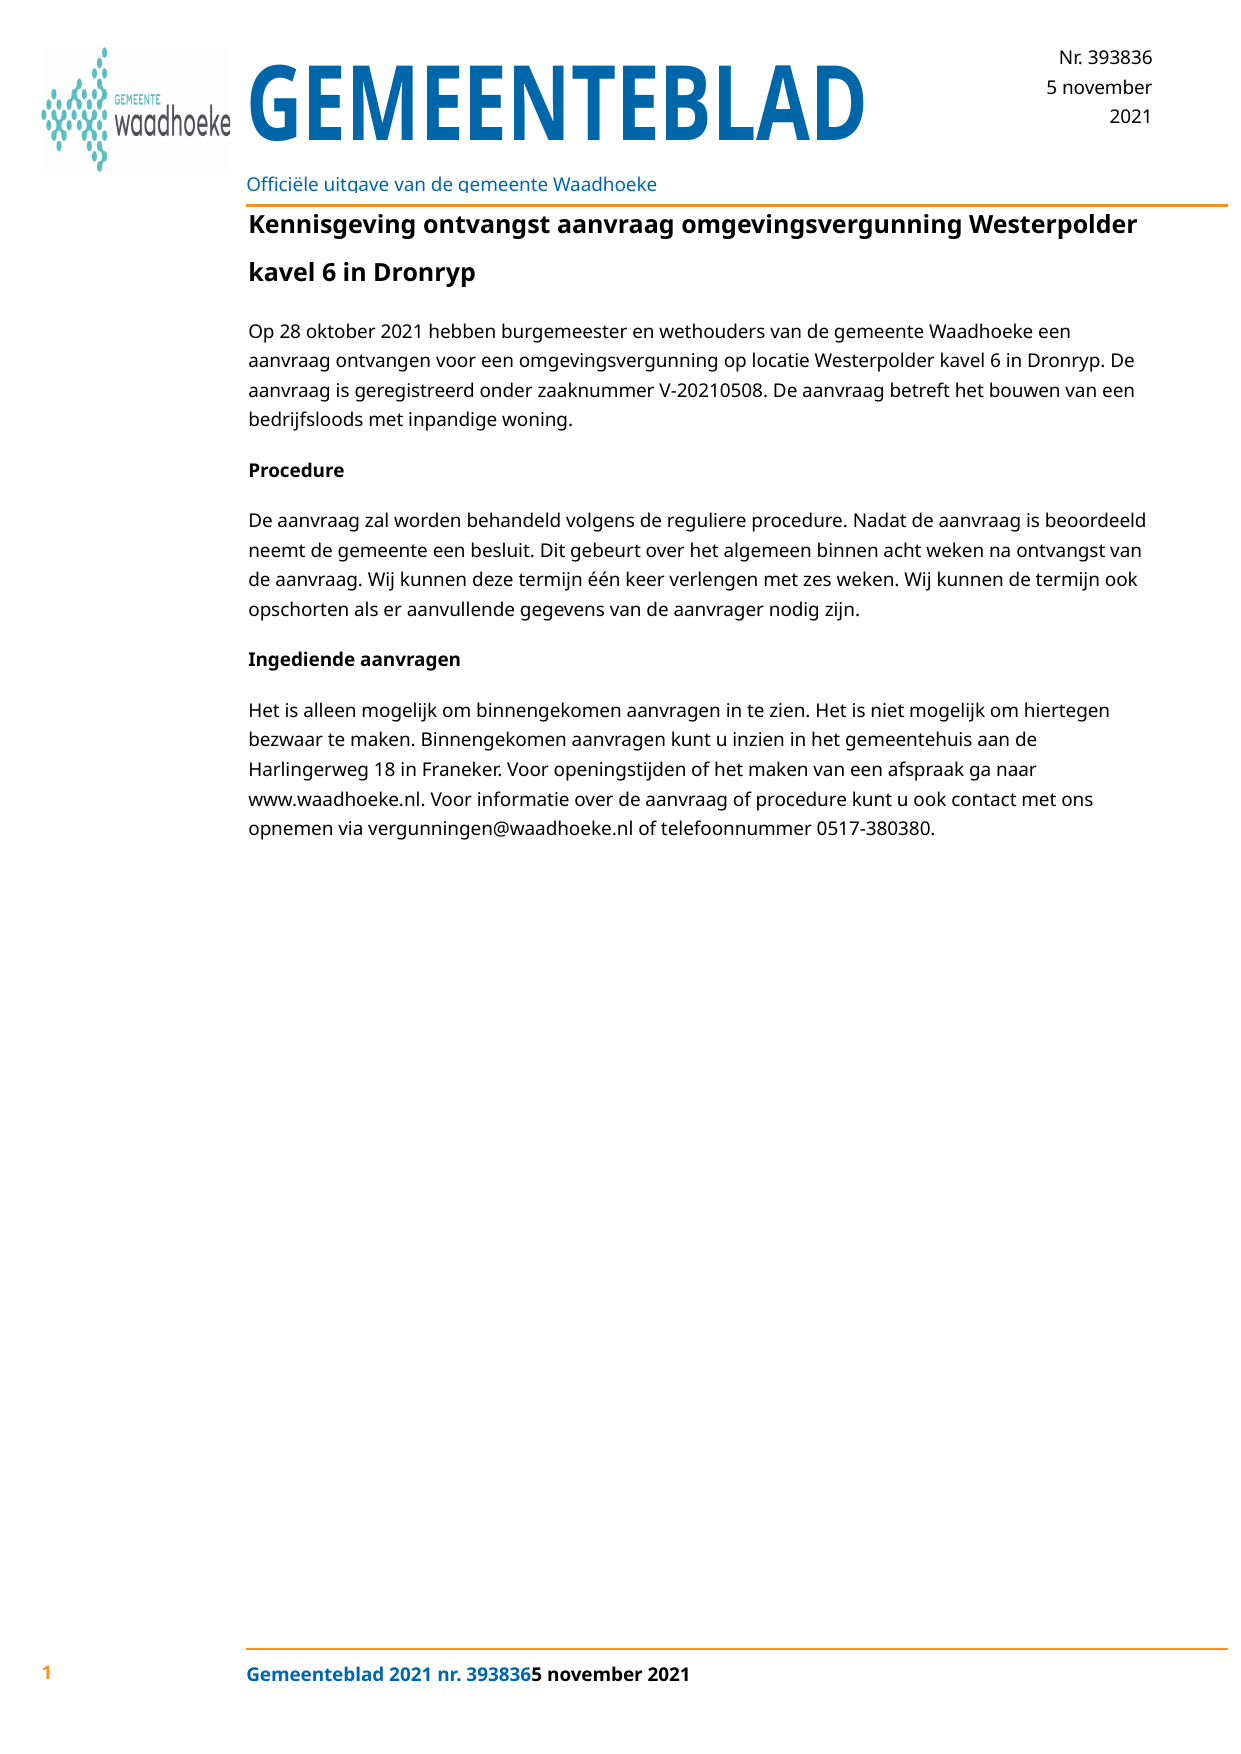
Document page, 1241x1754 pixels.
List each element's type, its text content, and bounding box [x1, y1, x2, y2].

text Op 28 oktober 2021 hebben burgemeester en wethouders van de gemeente Waadhoeke een aanvraag ontvangen voor een omgevingsvergunning op locatie Westerpolder kavel 6 in Dronryp. De aanvraag is geregistreerd onder zaaknummer V-20210508. De aanvraag betreft het bouwen van een bedrijfsloods met inpandige woning. [248, 318, 1152, 432]
text De aanvraag zal worden behandeld volgens de reguliere procedure. Nadat de aanvraag is beoordeeld neemt de gemeente een besluit. Dit gebeurt over het algemeen binnen acht weken na ontvangst van de aanvraag. Wij kunnen deze termijn één keer verlengen met zes weken. Wij kunnen de termijn ook opschorten als er aanvullende gegevens van de aanvrager nodig zijn. [248, 507, 1152, 622]
text Het is alleen mogelijk om binnengekomen aanvragen in te zien. Het is niet mogelijk om hiertegen bezwaar te maken. Binnengekomen aanvragen kunt u inzien in het gemeentehuis aan de Harlingerweg 18 in Franeker. Voor openingstijden of het maken van een afspraak ga naar www.waadhoeke.nl. Voor informatie over de aanvraag of procedure kunt u ook contact met ons opnemen via vergunningen@waadhoeke.nl of telefoonnummer 0517-380380. [248, 697, 1152, 841]
text Ingediende aanvragen [248, 647, 1152, 672]
picture [41, 47, 231, 172]
text Kennisgeving ontvangst aanvraag omgevingsvergunning Westerpolder kavel 6 in Dronryp [248, 207, 1152, 288]
text Procedure [248, 457, 1152, 483]
